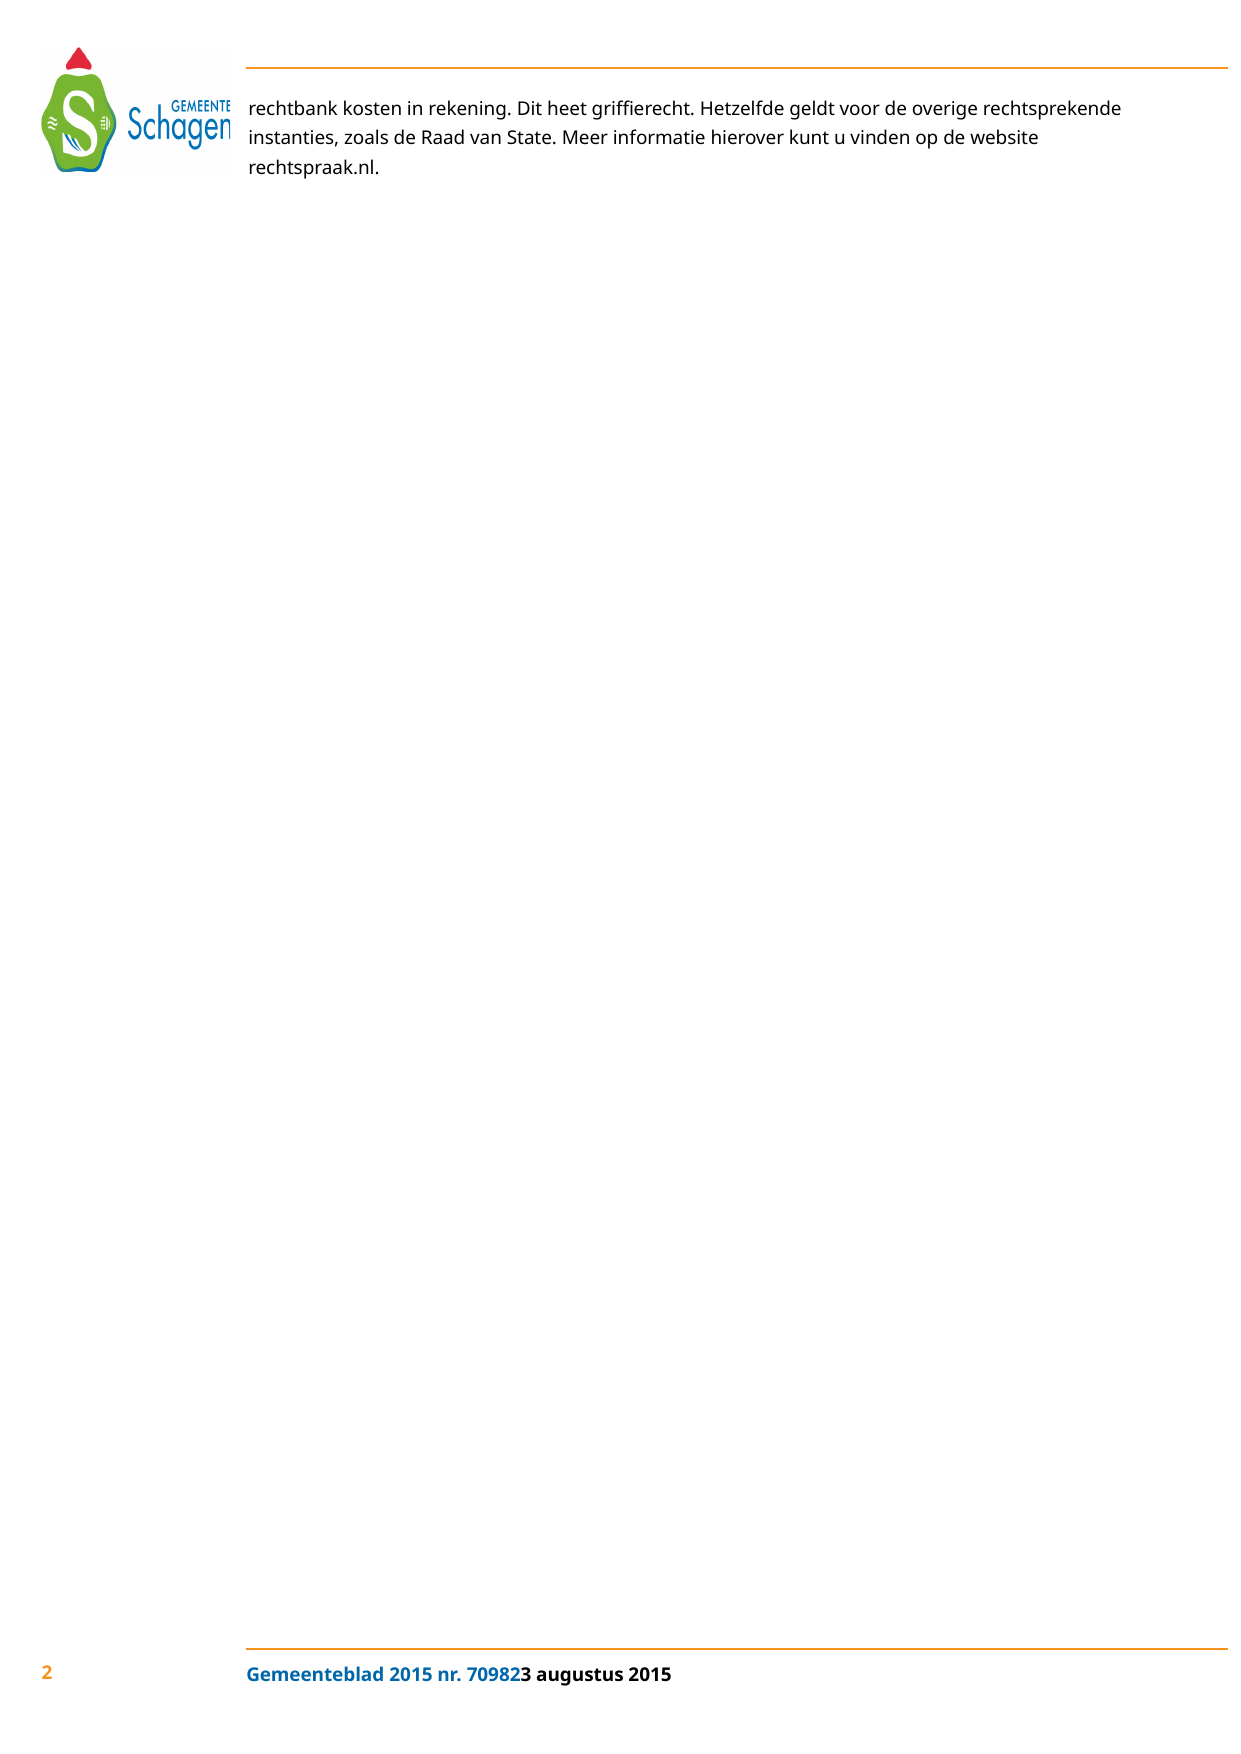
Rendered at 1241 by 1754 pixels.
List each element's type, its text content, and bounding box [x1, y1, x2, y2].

text rechtbank kosten in rekening. Dit heet griffierecht. Hetzelfde geldt voor de overige rechtsprekende instanties, zoals de Raad van State. Meer informatie hierover kunt u vinden op de website rechtspraak.nl. [248, 95, 1152, 180]
picture [41, 47, 231, 172]
